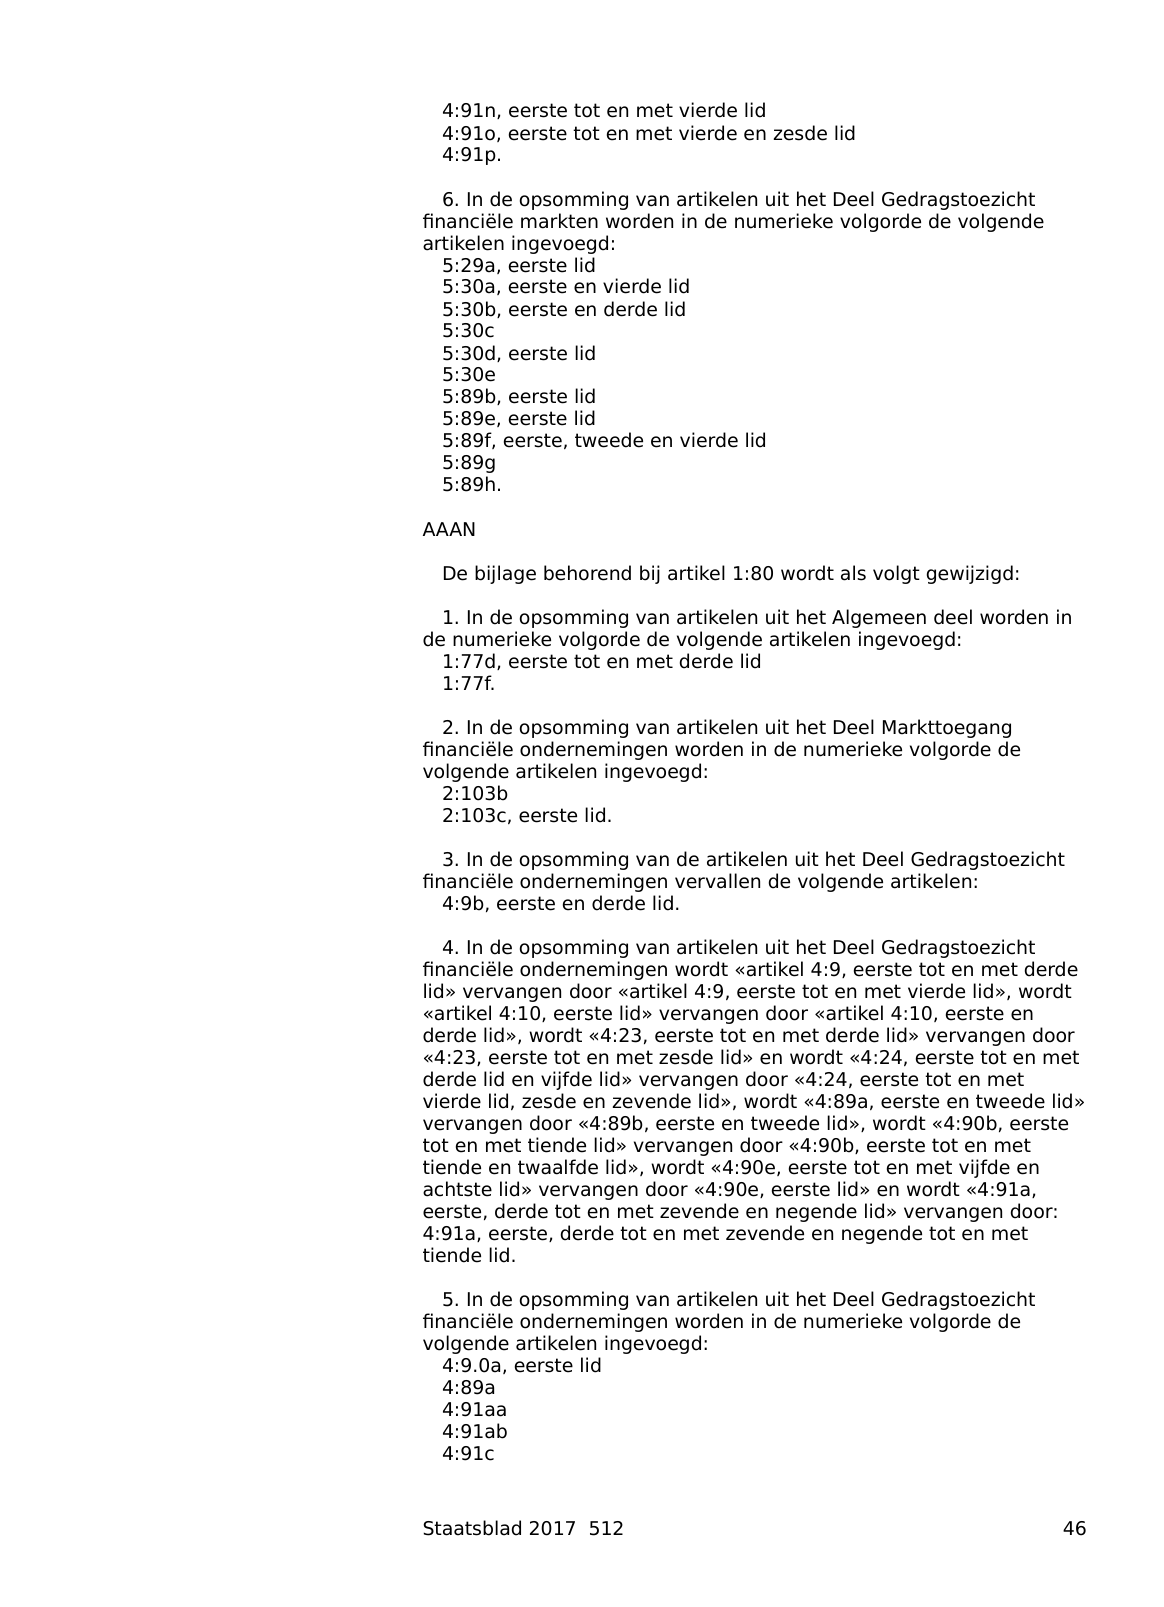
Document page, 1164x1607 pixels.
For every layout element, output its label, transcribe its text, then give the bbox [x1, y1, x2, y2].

text 4:91o, eerste tot en met vierde en zesde lid [422, 122, 1087, 144]
text 5:30c [422, 320, 1087, 342]
text 5. In de opsomming van artikelen uit het Deel Gedragstoezicht financiële ondernemingen worden in de numerieke volgorde de volgende artikelen ingevoegd: [422, 1289, 1087, 1355]
text 3. In de opsomming van de artikelen uit het Deel Gedragstoezicht financiële ondernemingen vervallen de volgende artikelen: [422, 849, 1087, 893]
text 5:30b, eerste en derde lid [422, 298, 1087, 320]
text De bijlage behorend bij artikel 1:80 wordt als volgt gewijzigd: [422, 563, 1087, 584]
text 4. In de opsomming van artikelen uit het Deel Gedragstoezicht financiële ondernemingen wordt «artikel 4:9, eerste tot en met derde lid» vervangen door «artikel 4:9, eerste tot en met vierde lid», wordt «artikel 4:10, eerste lid» vervangen door «artikel 4:10, eerste en derde lid», wordt «4:23, eerste tot en met derde lid» vervangen door «4:23, eerste tot en met zesde lid» en wordt «4:24, eerste tot en met derde lid en vijfde lid» vervangen door «4:24, eerste tot en met vierde lid, zesde en zevende lid», wordt «4:89a, eerste en tweede lid» vervangen door «4:89b, eerste en tweede lid», wordt «4:90b, eerste tot en met tiende lid» vervangen door «4:90b, eerste tot en met tiende en twaalfde lid», wordt «4:90e, eerste tot en met vijfde en achtste lid» vervangen door «4:90e, eerste lid» en wordt «4:91a, eerste, derde tot en met zevende en negende lid» vervangen door: 4:91a, eerste, derde tot en met zevende en negende tot en met tiende lid. [422, 937, 1087, 1267]
text 5:30a, eerste en vierde lid [422, 276, 1087, 298]
text 5:89h. [422, 474, 1087, 496]
text 4:91c [422, 1443, 1087, 1465]
text 5:89e, eerste lid [422, 408, 1087, 430]
text 5:30d, eerste lid [422, 342, 1087, 364]
text 5:89g [422, 452, 1087, 474]
text 4:89a [422, 1377, 1087, 1399]
text 4:9.0a, eerste lid [422, 1355, 1087, 1377]
text 1. In de opsomming van artikelen uit het Algemeen deel worden in de numerieke volgorde de volgende artikelen ingevoegd: [422, 607, 1087, 651]
text 1:77d, eerste tot en met derde lid [422, 651, 1087, 673]
text 2:103b [422, 783, 1087, 805]
text 5:89f, eerste, tweede en vierde lid [422, 430, 1087, 452]
text 4:91n, eerste tot en met vierde lid [422, 100, 1087, 122]
text 4:91aa [422, 1399, 1087, 1421]
text 4:9b, eerste en derde lid. [422, 893, 1087, 915]
text 4:91p. [422, 144, 1087, 166]
text AAAN [422, 518, 1087, 540]
text 6. In de opsomming van artikelen uit het Deel Gedragstoezicht financiële markten worden in de numerieke volgorde de volgende artikelen ingevoegd: [422, 188, 1087, 254]
text 2:103c, eerste lid. [422, 805, 1087, 827]
text 2. In de opsomming van artikelen uit het Deel Markttoegang financiële ondernemingen worden in de numerieke volgorde de volgende artikelen ingevoegd: [422, 717, 1087, 783]
text 5:89b, eerste lid [422, 386, 1087, 408]
text 4:91ab [422, 1421, 1087, 1443]
text 5:30e [422, 364, 1087, 386]
text 1:77f. [422, 673, 1087, 695]
text 5:29a, eerste lid [422, 254, 1087, 276]
